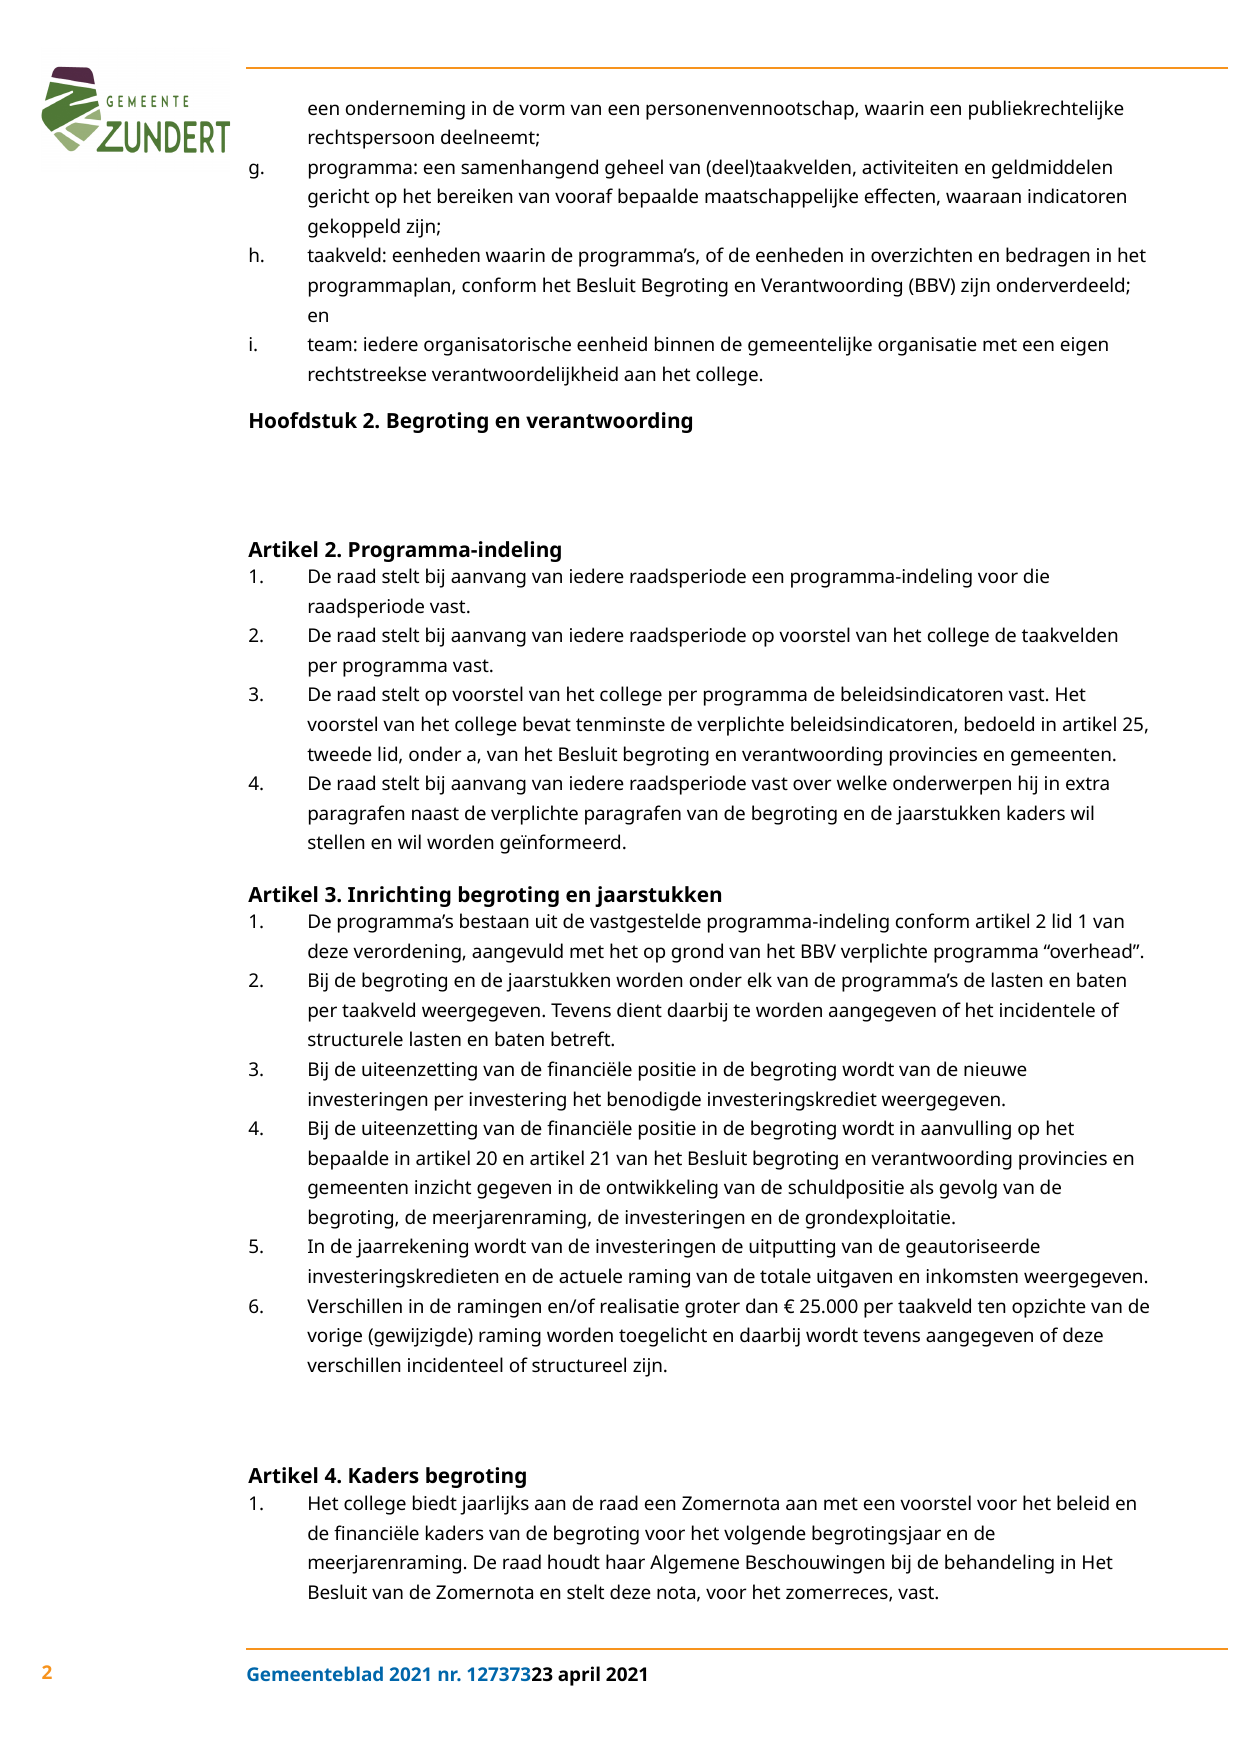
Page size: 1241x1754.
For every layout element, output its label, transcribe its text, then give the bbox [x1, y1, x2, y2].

text Artikel 4. Kaders begroting [248, 1462, 1152, 1490]
list In de jaarrekening wordt van de investeringen de uitputting van de geautoriseerde investeringskredieten en de actuele raming van de totale uitgaven en inkomsten weergegeven. [248, 1234, 1152, 1289]
list Verschillen in de ramingen en/of realisatie groter dan € 25.000 per taakveld ten opzichte van de vorige (gewijzigde) raming worden toegelicht en daarbij wordt tevens aangegeven of deze verschillen incidenteel of structureel zijn. [248, 1293, 1152, 1378]
list Het college biedt jaarlijks aan de raad een Zomernota aan met een voorstel voor het beleid en de financiële kaders van de begroting voor het volgende begrotingsjaar en de meerjarenraming. De raad houdt haar Algemene Beschouwingen bij de behandeling in Het Besluit van de Zomernota en stelt deze nota, voor het zomerreces, vast. [248, 1490, 1152, 1604]
text Artikel 3. Inrichting begroting en jaarstukken [248, 880, 1152, 908]
list taakveld: eenheden waarin de programma’s, of de eenheden in overzichten en bedragen in het programmaplan, conform het Besluit Begroting en Verantwoording (BBV) zijn onderverdeeld; en [248, 243, 1152, 328]
list Bij de uiteenzetting van de financiële positie in de begroting wordt van de nieuwe investeringen per investering het benodigde investeringskrediet weergegeven. [248, 1056, 1152, 1112]
list De raad stelt bij aanvang van iedere raadsperiode op voorstel van het college de taakvelden per programma vast. [248, 622, 1152, 678]
list De raad stelt bij aanvang van iedere raadsperiode vast over welke onderwerpen hij in extra paragrafen naast de verplichte paragrafen van de begroting en de jaarstukken kaders wil stellen en wil worden geïnformeerd. [248, 770, 1152, 855]
text Artikel 2. Programma-indeling [248, 535, 1152, 563]
list programma: een samenhangend geheel van (deel)taakvelden, activiteiten en geldmiddelen gericht op het bereiken van vooraf bepaalde maatschappelijke effecten, waaraan indicatoren gekoppeld zijn; [248, 154, 1152, 239]
list Bij de uiteenzetting van de financiële positie in de begroting wordt in aanvulling op het bepaalde in artikel 20 en artikel 21 van het Besluit begroting en verantwoording provincies en gemeenten inzicht gegeven in de ontwikkeling van de schuldpositie als gevolg van de begroting, de meerjarenraming, de investeringen en de grondexploitatie. [248, 1115, 1152, 1230]
list De raad stelt bij aanvang van iedere raadsperiode een programma-indeling voor die raadsperiode vast. [248, 563, 1152, 618]
list De raad stelt op voorstel van het college per programma de beleidsindicatoren vast. Het voorstel van het college bevat tenminste de verplichte beleidsindicatoren, bedoeld in artikel 25, tweede lid, onder a, van het Besluit begroting en verantwoording provincies en gemeenten. [248, 682, 1152, 766]
picture [41, 47, 231, 172]
list een onderneming in de vorm van een personenvennootschap, waarin een publiekrechtelijke rechtspersoon deelneemt; [248, 95, 1152, 150]
list De programma’s bestaan uit de vastgestelde programma-indeling conform artikel 2 lid 1 van deze verordening, aangevuld met het op grond van het BBV verplichte programma “overhead”. [248, 908, 1152, 964]
list Bij de begroting en de jaarstukken worden onder elk van de programma’s de lasten en baten per taakveld weergegeven. Tevens dient daarbij te worden aangegeven of het incidentele of structurele lasten en baten betreft. [248, 967, 1152, 1052]
list team: iedere organisatorische eenheid binnen de gemeentelijke organisatie met een eigen rechtstreekse verantwoordelijkheid aan het college. [248, 331, 1152, 387]
text Hoofdstuk 2. Begroting en verantwoording [248, 407, 1152, 435]
